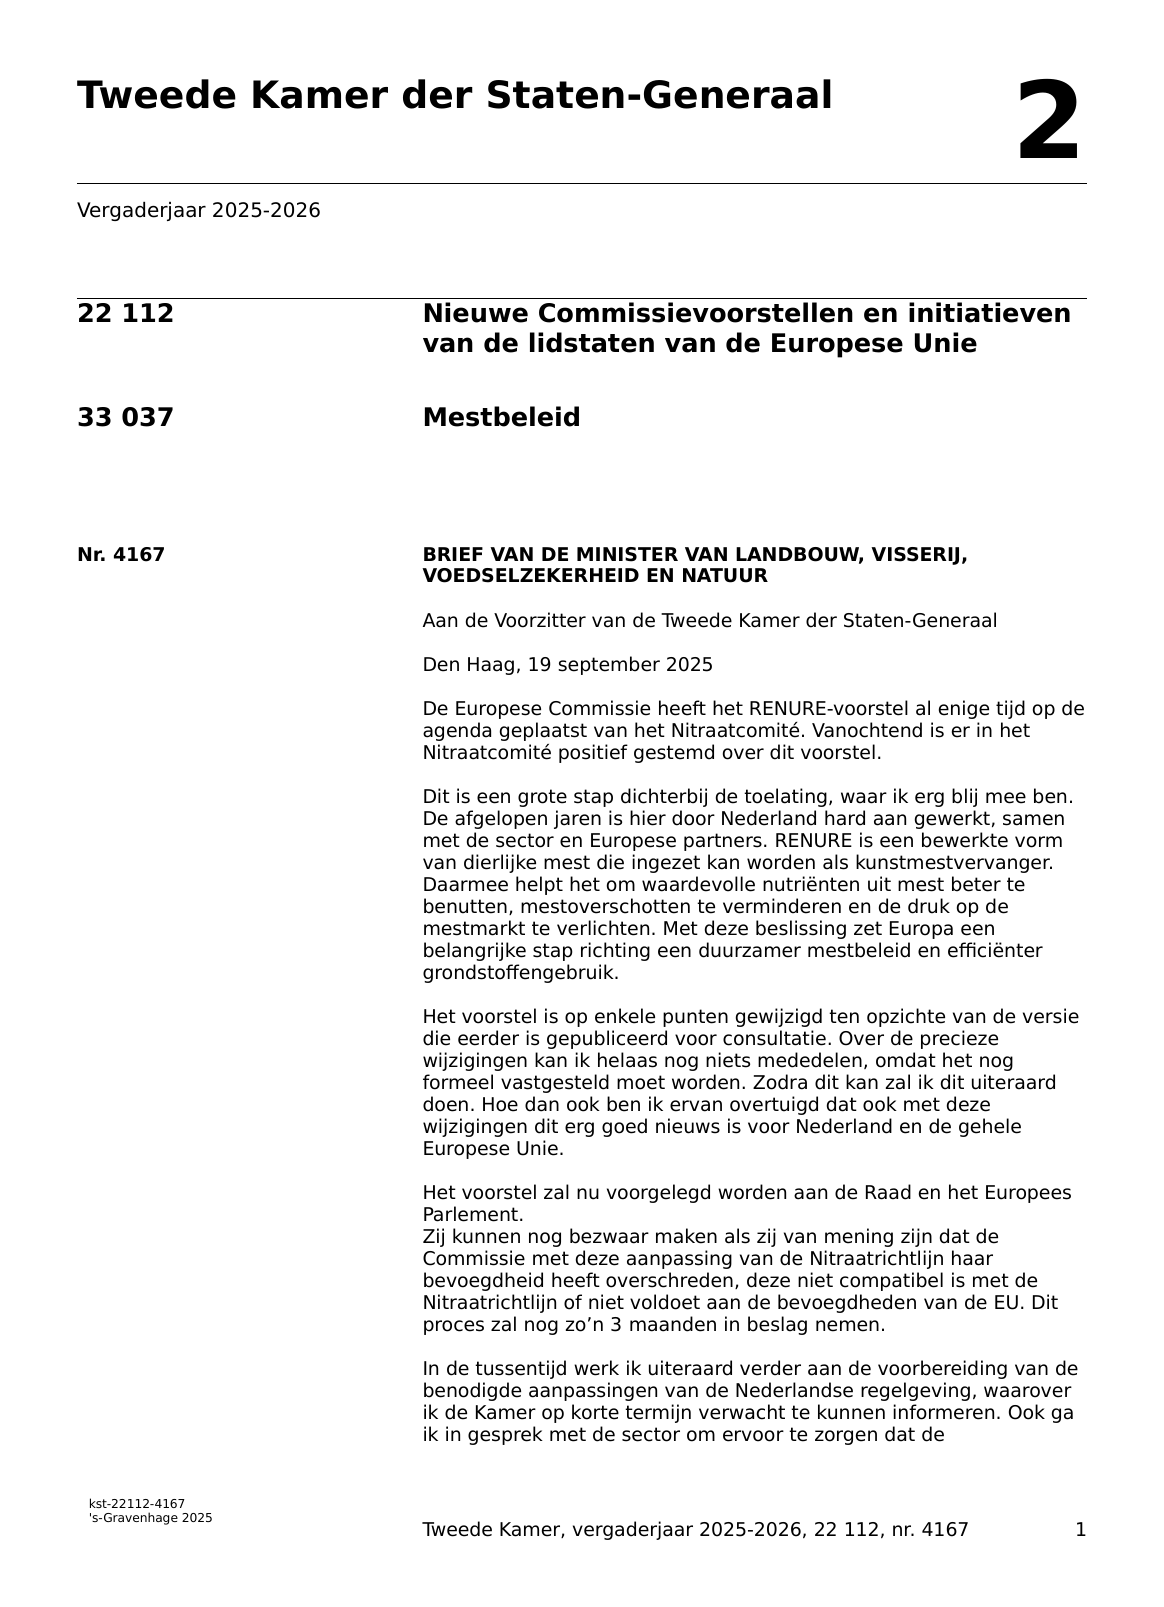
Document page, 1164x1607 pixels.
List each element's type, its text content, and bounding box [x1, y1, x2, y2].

text Dit is een grote stap dichterbij de toelating, waar ik erg blij mee ben. De afgelopen jaren is hier door Nederland hard aan gewerkt, samen met de sector en Europese partners. RENURE is een bewerkte vorm van dierlijke mest die ingezet kan worden als kunstmestvervanger. Daarmee helpt het om waardevolle nutriënten uit mest beter te benutten, mestoverschotten te verminderen en de druk op de mestmarkt te verlichten. Met deze beslissing zet Europa een belangrijke stap richting een duurzamer mestbeleid en efficiënter grondstoffengebruik. [422, 786, 1087, 984]
table_cell Vergaderjaar 2025-2026 [77, 184, 1087, 298]
table_header Tweede Kamer der Staten-Generaal [77, 59, 886, 183]
text kst-22112-4167 [88, 1497, 323, 1511]
table_header 2 [886, 59, 1087, 183]
text In de tussentijd werk ik uiteraard verder aan de voorbereiding van de benodigde aanpassingen van de Nederlandse regelgeving, waarover ik de Kamer op korte termijn verwacht te kunnen informeren. Ook ga ik in gesprek met de sector om ervoor te zorgen dat de [422, 1358, 1087, 1446]
text Den Haag, 19 september 2025 [422, 654, 1087, 676]
text Zij kunnen nog bezwaar maken als zij van mening zijn dat de Commissie met deze aanpassing van de Nitraatrichtlijn haar bevoegdheid heeft overschreden, deze niet compatibel is met de Nitraatrichtlijn of niet voldoet aan de bevoegdheden van de EU. Dit proces zal nog zo’n 3 maanden in beslag nemen. [422, 1226, 1087, 1336]
text 's-Gravenhage 2025 [88, 1511, 323, 1525]
subtitle 22 112 Nieuwe Commissievoorstellen en initiatieven van de lidstaten van de Europese Unie [77, 299, 1087, 358]
text Aan de Voorzitter van de Tweede Kamer der Staten-Generaal [422, 609, 1087, 632]
text Het voorstel is op enkele punten gewijzigd ten opzichte van de versie die eerder is gepubliceerd voor consultatie. Over de precieze wijzigingen kan ik helaas nog niets mededelen, omdat het nog formeel vastgesteld moet worden. Zodra dit kan zal ik dit uiteraard doen. Hoe dan ook ben ik ervan overtuigd dat ook met deze wijzigingen dit erg goed nieuws is voor Nederland en de gehele Europese Unie. [422, 1006, 1087, 1160]
subtitle 33 037 Mestbeleid [77, 403, 1087, 432]
text De Europese Commissie heeft het RENURE-voorstel al enige tijd op de agenda geplaatst van het Nitraatcomité. Vanochtend is er in het Nitraatcomité positief gestemd over dit voorstel. [422, 698, 1087, 764]
text Het voorstel zal nu voorgelegd worden aan de Raad en het Europees Parlement. [422, 1182, 1087, 1226]
subtitle Nr. 4167 BRIEF VAN DE MINISTER VAN LANDBOUW, VISSERIJ, VOEDSELZEKERHEID EN NATUUR [77, 543, 1087, 587]
